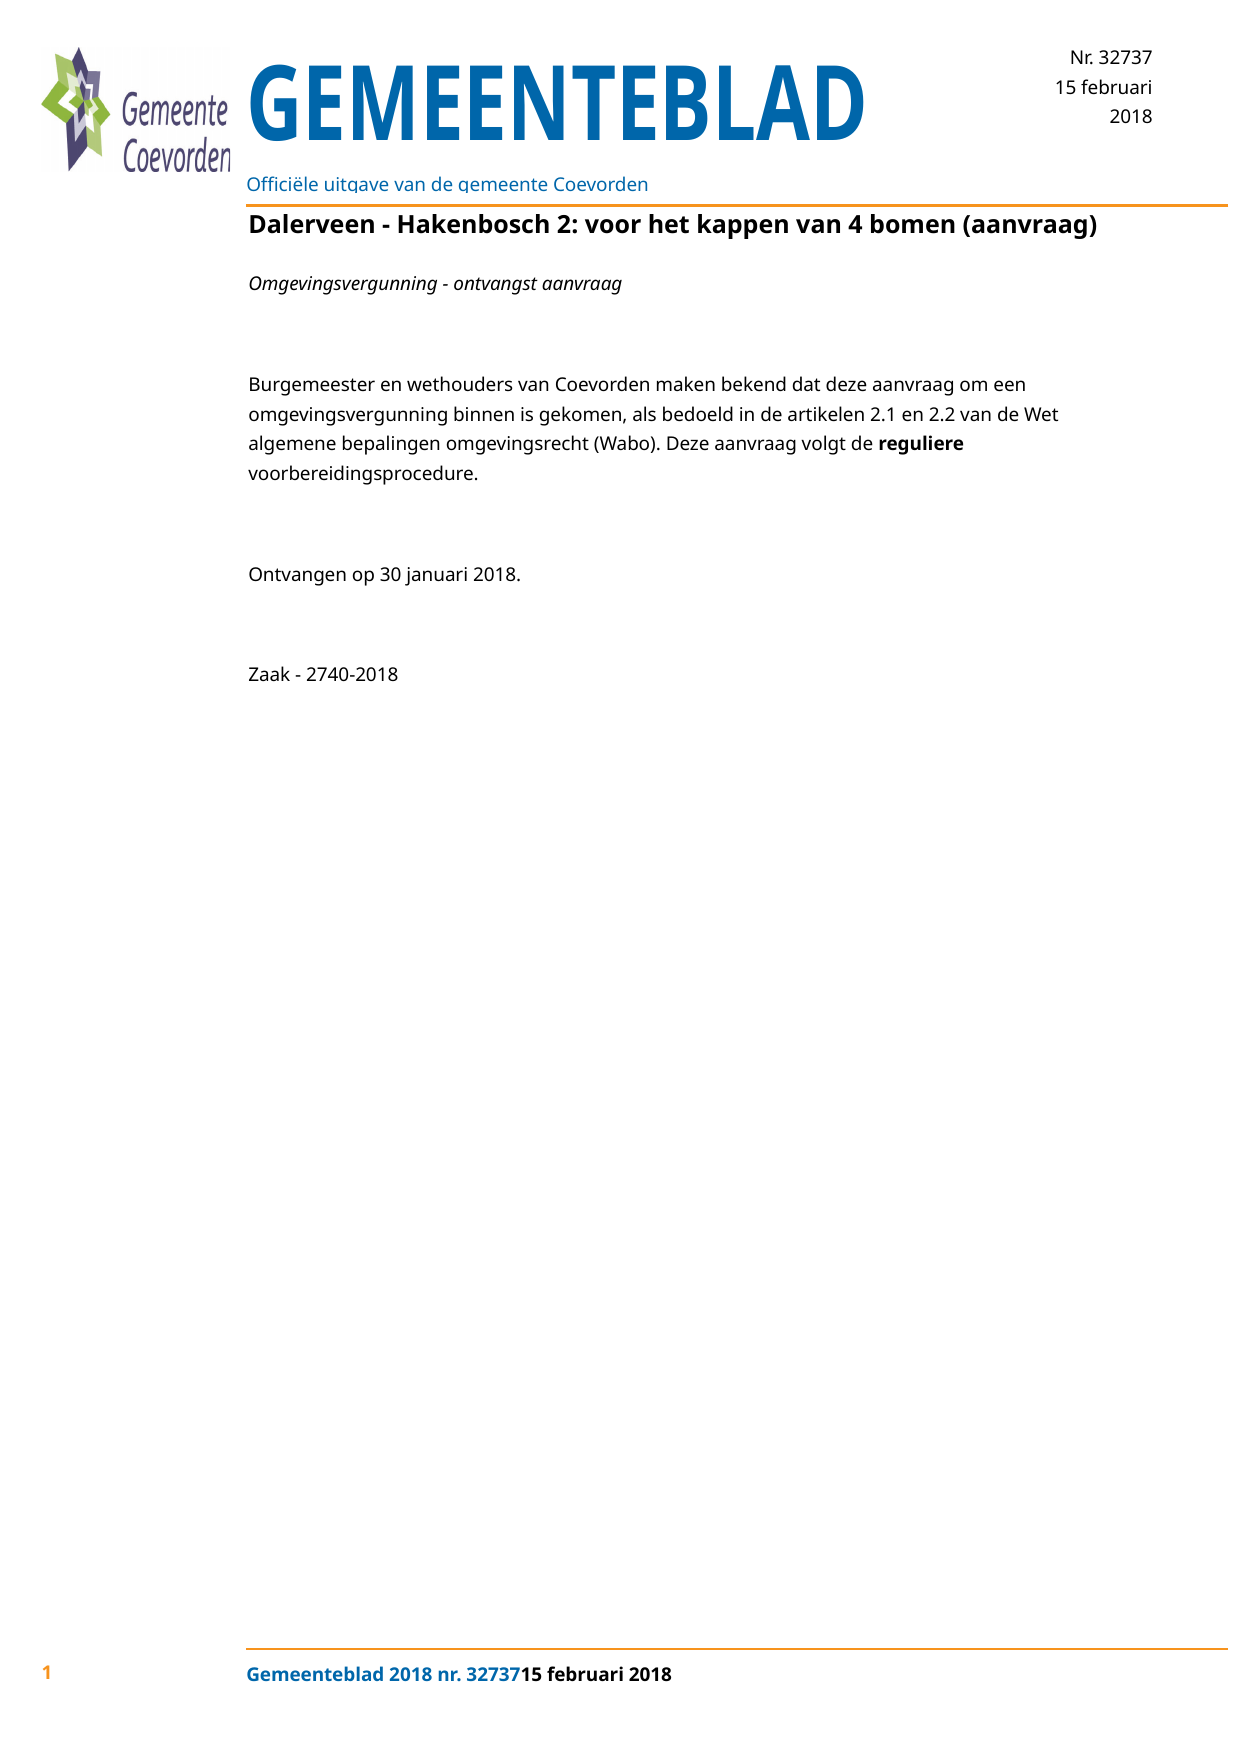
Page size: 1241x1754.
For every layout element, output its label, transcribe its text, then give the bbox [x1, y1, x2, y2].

text Dalerveen - Hakenbosch 2: voor het kappen van 4 bomen (aanvraag) [248, 207, 1152, 241]
text Omgevingsvergunning - ontvangst aanvraag [248, 270, 1152, 296]
text Burgemeester en wethouders van Coevorden maken bekend dat deze aanvraag om een omgevingsvergunning binnen is gekomen, als bedoeld in de artikelen 2.1 en 2.2 van de Wet algemene bepalingen omgevingsrecht (Wabo). Deze aanvraag volgt de reguliere voorbereidingsprocedure. [248, 371, 1152, 486]
text Ontvangen op 30 januari 2018. [248, 561, 1152, 586]
picture [41, 47, 231, 172]
text Zaak - 2740-2018 [248, 662, 1152, 687]
